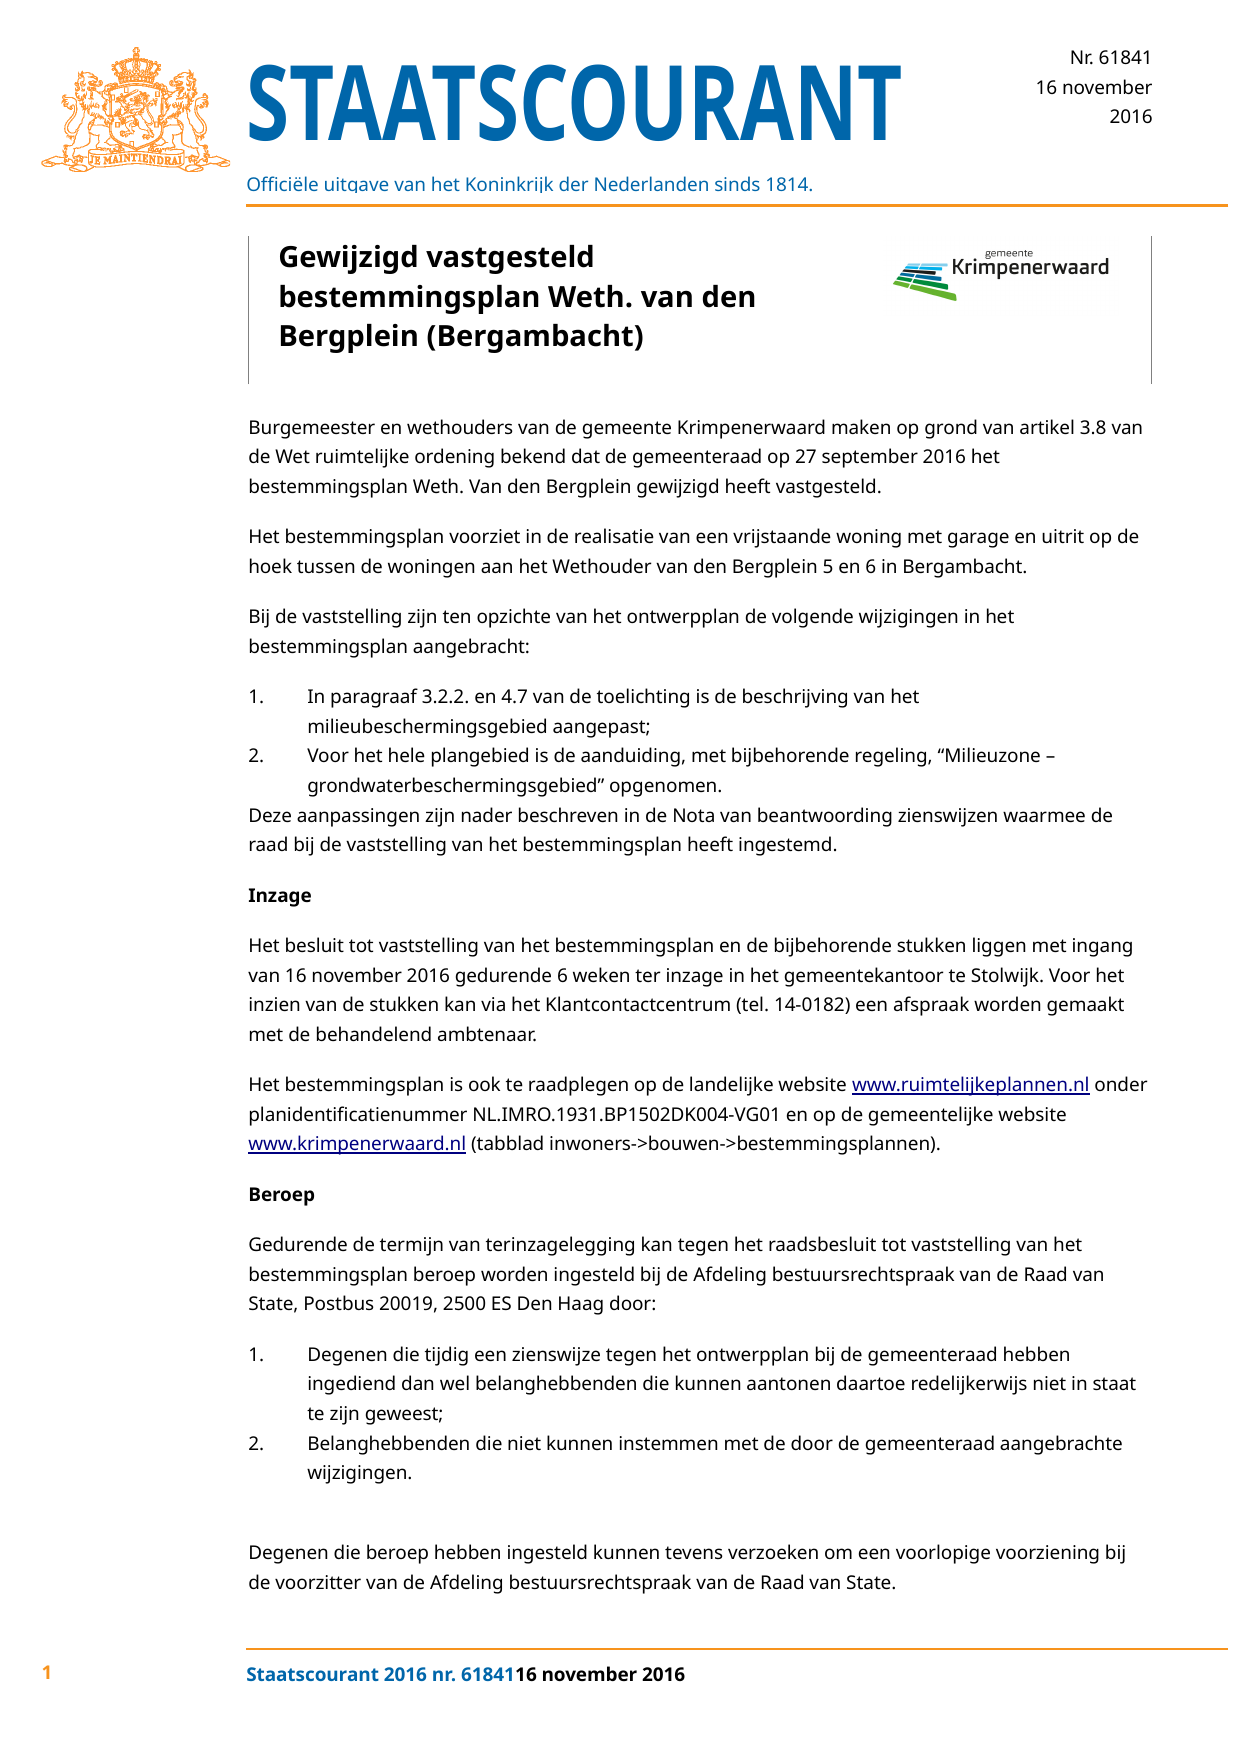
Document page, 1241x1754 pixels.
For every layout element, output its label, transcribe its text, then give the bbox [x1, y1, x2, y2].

text Het besluit tot vaststelling van het bestemmingsplan en de bijbehorende stukken liggen met ingang van 16 november 2016 gedurende 6 weken ter inzage in het gemeentekantoor te Stolwijk. Voor het inzien van de stukken kan via het Klantcontactcentrum (tel. 14-0182) een afspraak worden gemaakt met de behandelend ambtenaar. [248, 932, 1152, 1047]
text Bij de vaststelling zijn ten opzichte van het ontwerpplan de volgende wijzigingen in het bestemmingsplan aangebracht: [248, 603, 1152, 659]
text Beroep [248, 1181, 1152, 1207]
table_header Gewijzigd vastgesteld bestemmingsplan Weth. van den Bergplein (Bergambacht) [249, 236, 850, 384]
text Deze aanpassingen zijn nader beschreven in de Nota van beantwoording zienswijzen waarmee de raad bij de vaststelling van het bestemmingsplan heeft ingestemd. [248, 802, 1152, 857]
text Het bestemmingsplan is ook te raadplegen op de landelijke website www.ruimtelijkeplannen.nl onder planidentificatienummer NL.IMRO.1931.BP1502DK004-VG01 en op de gemeentelijke website www.krimpenerwaard.nl (tabblad inwoners->bouwen->bestemmingsplannen). [248, 1071, 1152, 1156]
list In paragraaf 3.2.2. en 4.7 van de toelichting is de beschrijving van het milieubeschermingsgebied aangepast; [248, 683, 1152, 739]
list Belanghebbenden die niet kunnen instemmen met de door de gemeenteraad aangebrachte wijzigingen. [248, 1430, 1152, 1485]
text Het bestemmingsplan voorziet in de realisatie van een vrijstaande woning met garage en uitrit op de hoek tussen de woningen aan het Wethouder van den Bergplein 5 en 6 in Bergambacht. [248, 523, 1152, 579]
list Voor het hele plangebied is de aanduiding, met bijbehorende regeling, “Milieuzone – grondwaterbeschermingsgebied” opgenomen. [248, 743, 1152, 798]
text Burgemeester en wethouders van de gemeente Krimpenerwaard maken op grond van artikel 3.8 van de Wet ruimtelijke ordening bekend dat de gemeenteraad op 27 september 2016 het bestemmingsplan Weth. Van den Bergplein gewijzigd heeft vastgesteld. [248, 414, 1152, 499]
text Gedurende de termijn van terinzagelegging kan tegen het raadsbesluit tot vaststelling van het bestemmingsplan beroep worden ingesteld bij de Afdeling bestuursrechtspraak van de Raad van State, Postbus 20019, 2500 ES Den Haag door: [248, 1231, 1152, 1316]
picture [41, 47, 231, 172]
text Inzage [248, 882, 1152, 908]
list Degenen die tijdig een zienswijze tegen het ontwerpplan bij de gemeenteraad hebben ingediend dan wel belanghebbenden die kunnen aantonen daartoe redelijkerwijs niet in staat te zijn geweest; [248, 1341, 1152, 1426]
text Degenen die beroep hebben ingesteld kunnen tevens verzoeken om een voorlopige voorziening bij de voorzitter van de Afdeling bestuursrechtspraak van de Raad van State. [248, 1539, 1152, 1595]
table_header [850, 236, 1151, 384]
picture [882, 236, 1119, 316]
